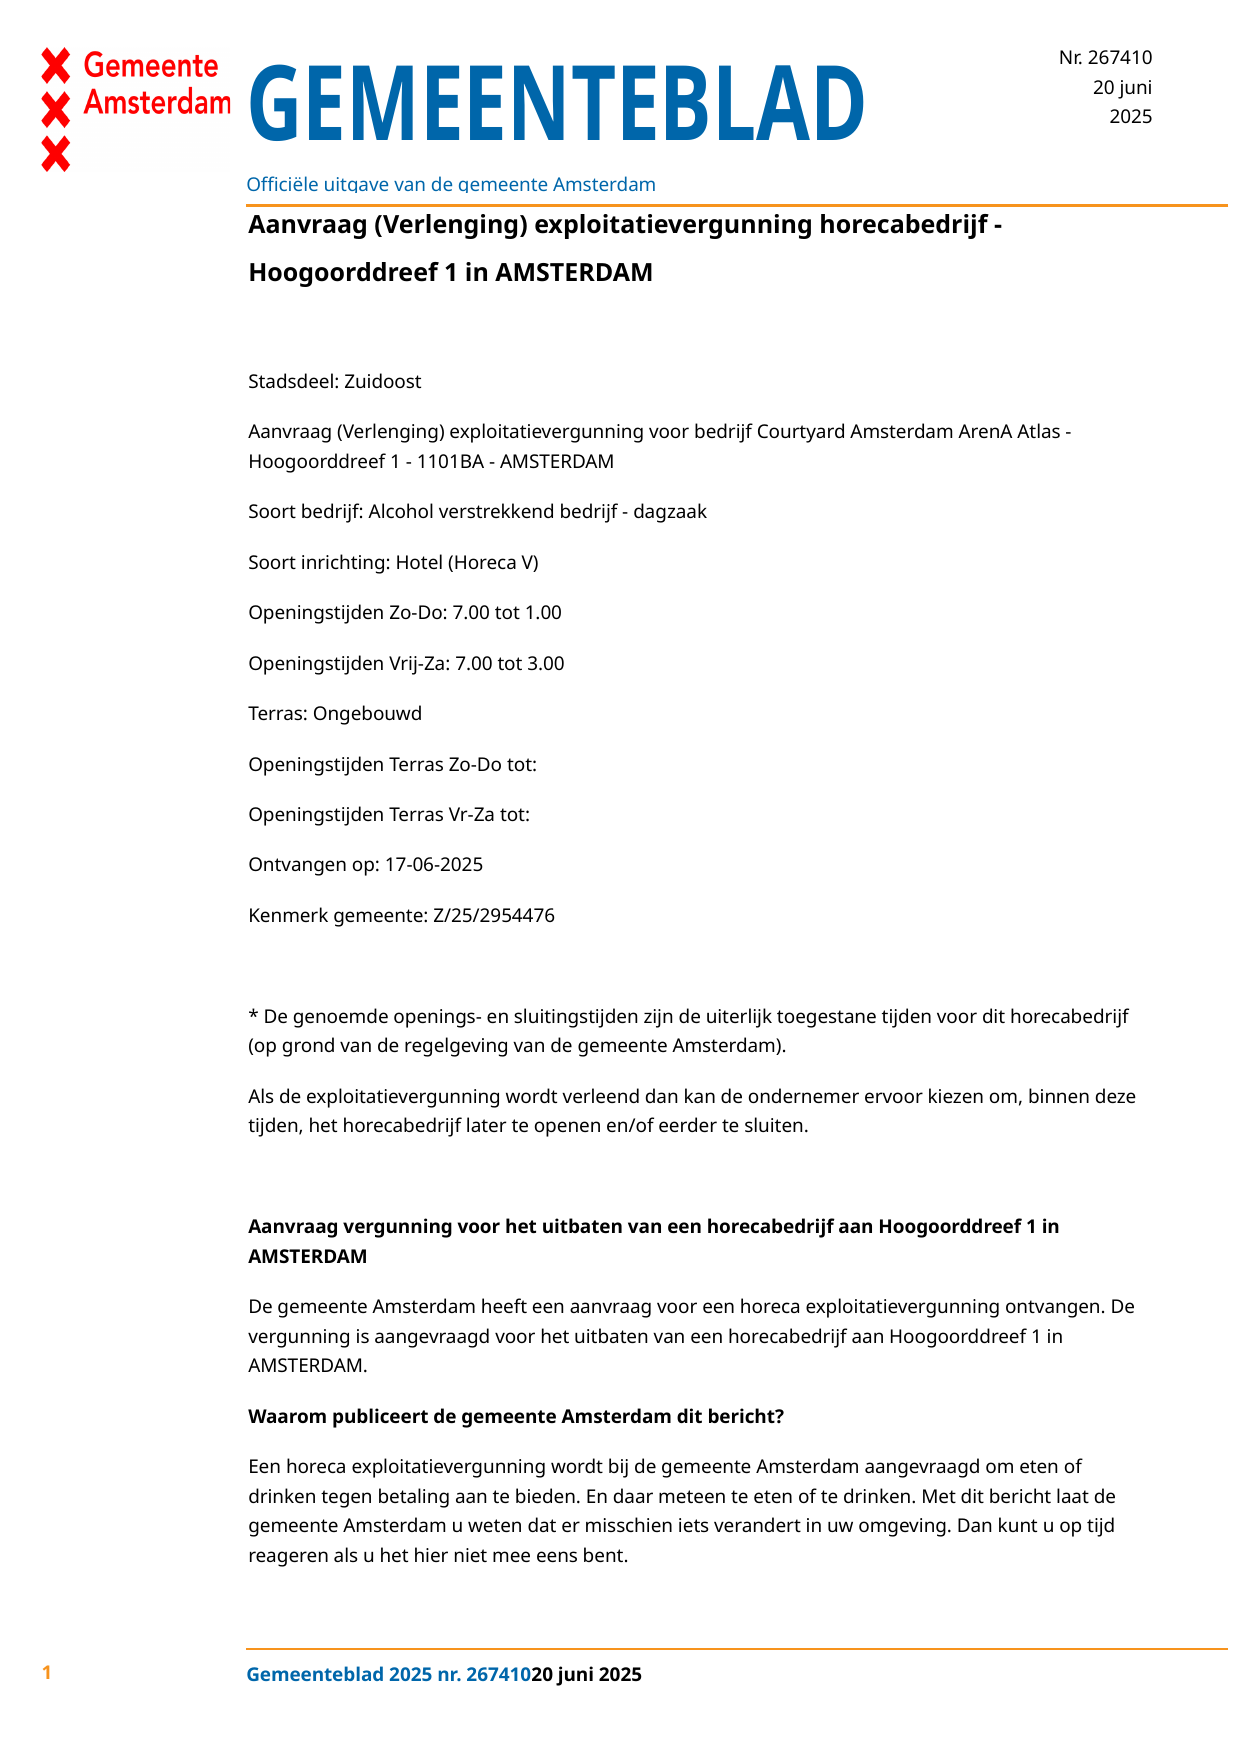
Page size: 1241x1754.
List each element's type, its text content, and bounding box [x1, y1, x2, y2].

text Openingstijden Terras Zo-Do tot: [248, 751, 1152, 777]
text Kenmerk gemeente: Z/25/2954476 [248, 902, 1152, 928]
text Soort inrichting: Hotel (Horeca V) [248, 549, 1152, 575]
text Aanvraag vergunning voor het uitbaten van een horecabedrijf aan Hoogoorddreef 1 in AMSTERDAM [248, 1213, 1152, 1269]
text Stadsdeel: Zuidoost [248, 368, 1152, 394]
text De gemeente Amsterdam heeft een aanvraag voor een horeca exploitatievergunning ontvangen. De vergunning is aangevraagd voor het uitbaten van een horecabedrijf aan Hoogoorddreef 1 in AMSTERDAM. [248, 1293, 1152, 1378]
text Ontvangen op: 17-06-2025 [248, 852, 1152, 877]
text * De genoemde openings- en sluitingstijden zijn de uiterlijk toegestane tijden voor dit horecabedrijf (op grond van de regelgeving van de gemeente Amsterdam). [248, 1003, 1152, 1058]
text Aanvraag (Verlenging) exploitatievergunning horecabedrijf - Hoogoorddreef 1 in AMSTERDAM [248, 207, 1152, 288]
text Openingstijden Vrij-Za: 7.00 tot 3.00 [248, 650, 1152, 676]
text Soort bedrijf: Alcohol verstrekkend bedrijf - dagzaak [248, 499, 1152, 524]
text Openingstijden Terras Vr-Za tot: [248, 801, 1152, 827]
text Waarom publiceert de gemeente Amsterdam dit bericht? [248, 1403, 1152, 1429]
text Als de exploitatievergunning wordt verleend dan kan de ondernemer ervoor kiezen om, binnen deze tijden, het horecabedrijf later te openen en/of eerder te sluiten. [248, 1083, 1152, 1138]
text Een horeca exploitatievergunning wordt bij de gemeente Amsterdam aangevraagd om eten of drinken tegen betaling aan te bieden. En daar meteen te eten of te drinken. Met dit bericht laat de gemeente Amsterdam u weten dat er misschien iets verandert in uw omgeving. Dan kunt u op tijd reageren als u het hier niet mee eens bent. [248, 1453, 1152, 1568]
picture [41, 47, 231, 172]
text Terras: Ongebouwd [248, 700, 1152, 726]
text Aanvraag (Verlenging) exploitatievergunning voor bedrijf Courtyard Amsterdam ArenA Atlas - Hoogoorddreef 1 - 1101BA - AMSTERDAM [248, 419, 1152, 474]
text Openingstijden Zo-Do: 7.00 tot 1.00 [248, 599, 1152, 625]
